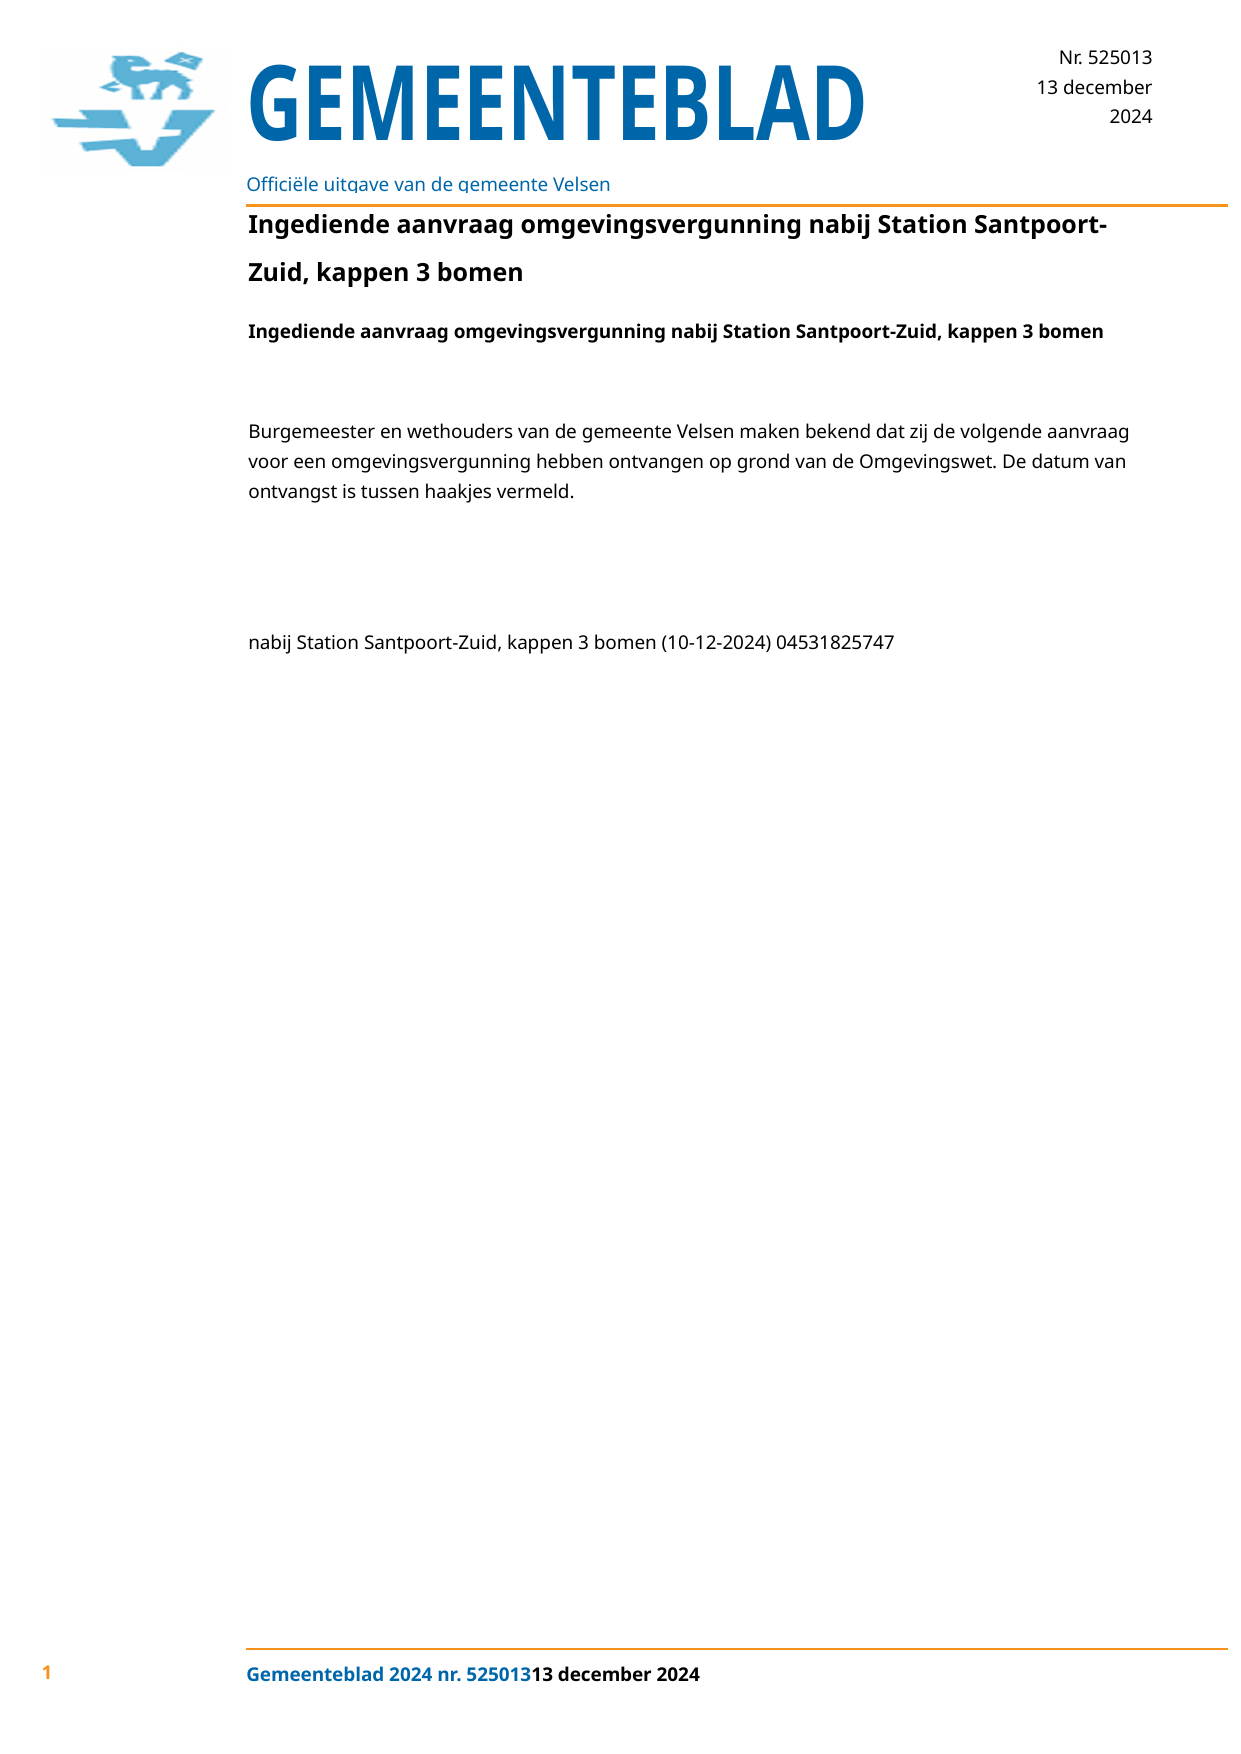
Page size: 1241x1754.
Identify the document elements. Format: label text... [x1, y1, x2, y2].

text Burgemeester en wethouders van de gemeente Velsen maken bekend dat zij de volgende aanvraag voor een omgevingsvergunning hebben ontvangen op grond van de Omgevingswet. De datum van ontvangst is tussen haakjes vermeld. [248, 419, 1152, 504]
text nabij Station Santpoort-Zuid, kappen 3 bomen (10-12-2024) 04531825747 [248, 629, 1152, 655]
text Ingediende aanvraag omgevingsvergunning nabij Station Santpoort-Zuid, kappen 3 bomen [248, 207, 1152, 288]
picture [41, 47, 231, 172]
text Ingediende aanvraag omgevingsvergunning nabij Station Santpoort-Zuid, kappen 3 bomen [248, 318, 1152, 344]
